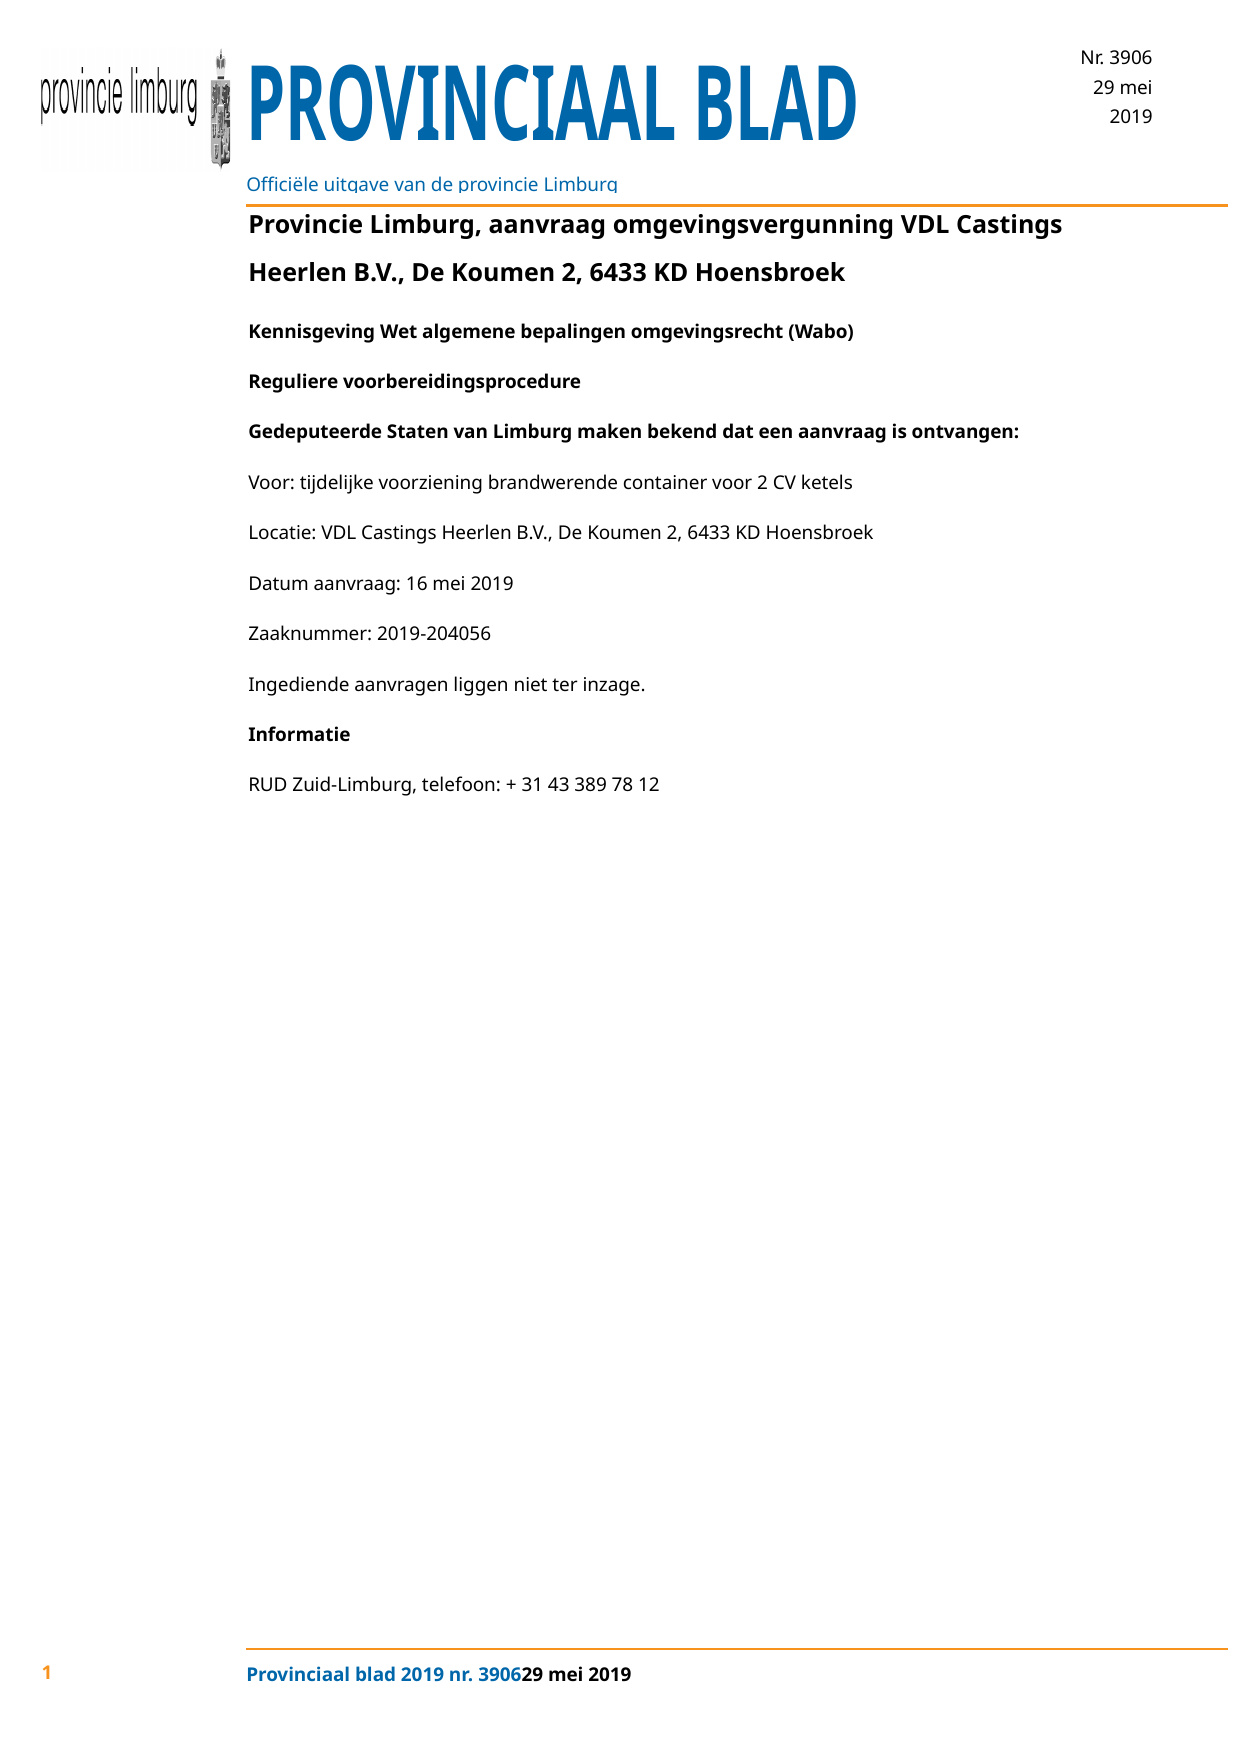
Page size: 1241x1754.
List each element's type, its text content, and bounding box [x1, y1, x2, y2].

text Zaaknummer: 2019-204056 [248, 620, 1152, 646]
text RUD Zuid-Limburg, telefoon: + 31 43 389 78 12 [248, 772, 1152, 797]
text Kennisgeving Wet algemene bepalingen omgevingsrecht (Wabo) [248, 318, 1152, 344]
picture [41, 47, 231, 172]
text Ingediende aanvragen liggen niet ter inzage. [248, 671, 1152, 697]
text Reguliere voorbereidingsprocedure [248, 368, 1152, 394]
text Informatie [248, 721, 1152, 747]
text Datum aanvraag: 16 mei 2019 [248, 570, 1152, 596]
text Gedeputeerde Staten van Limburg maken bekend dat een aanvraag is ontvangen: [248, 419, 1152, 444]
text Locatie: VDL Castings Heerlen B.V., De Koumen 2, 6433 KD Hoensbroek [248, 519, 1152, 545]
text Voor: tijdelijke voorziening brandwerende container voor 2 CV ketels [248, 469, 1152, 495]
text Provincie Limburg, aanvraag omgevingsvergunning VDL Castings Heerlen B.V., De Koumen 2, 6433 KD Hoensbroek [248, 207, 1152, 288]
